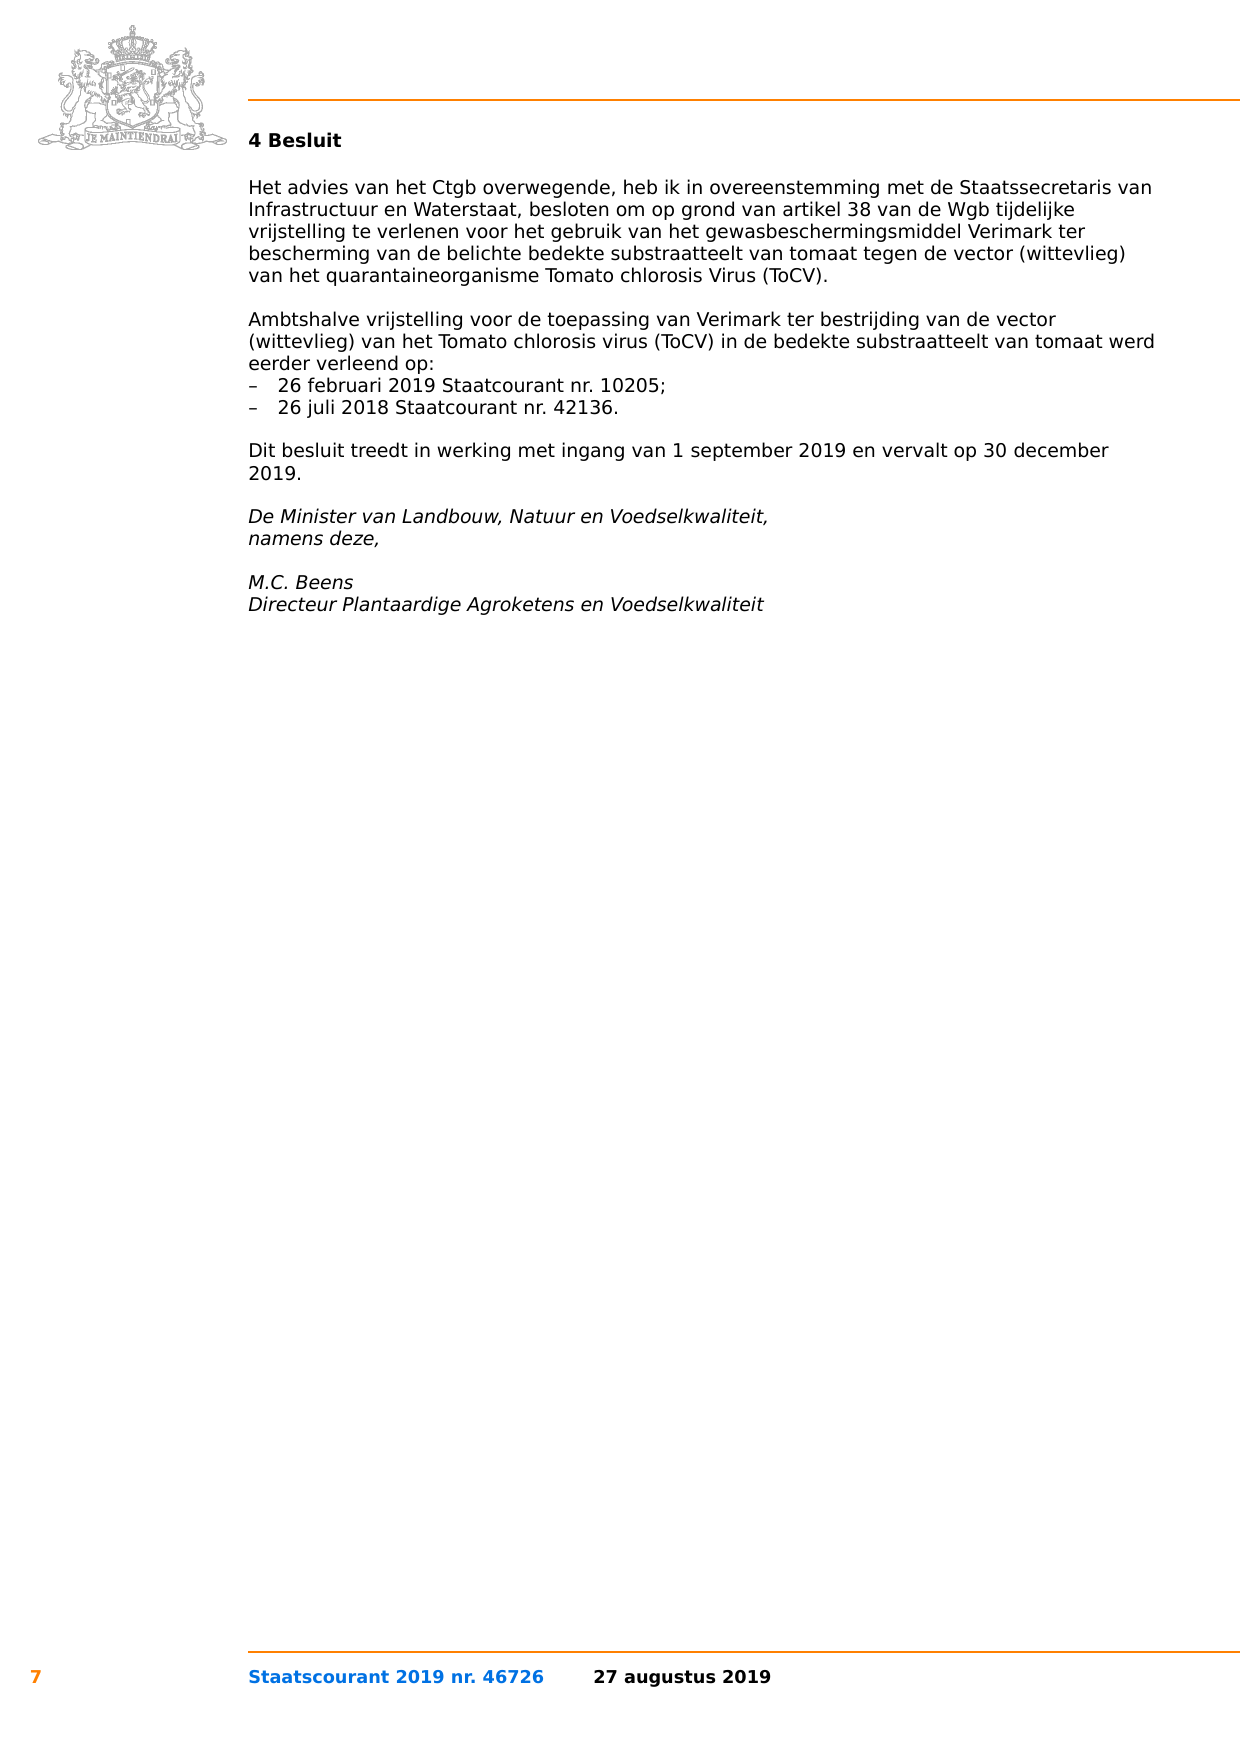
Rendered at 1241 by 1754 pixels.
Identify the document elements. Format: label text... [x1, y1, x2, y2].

text – 26 februari 2019 Staatcourant nr. 10205; [248, 374, 1163, 397]
subtitle 4 Besluit [248, 130, 1163, 152]
text De Minister van Landbouw, Natuur en Voedselkwaliteit, namens deze, M.C. Beens Directeur Plantaardige Agroketens en Voedselkwaliteit [248, 506, 1163, 616]
text Dit besluit treedt in werking met ingang van 1 september 2019 en vervalt op 30 december 2019. [248, 440, 1163, 484]
text – 26 juli 2018 Staatcourant nr. 42136. [248, 397, 1163, 418]
picture [38, 25, 227, 150]
text Het advies van het Ctgb overwegende, heb ik in overeenstemming met de Staatssecretaris van Infrastructuur en Waterstaat, besloten om op grond van artikel 38 van de Wgb tijdelijke vrijstelling te verlenen voor het gebruik van het gewasbeschermingsmiddel Verimark ter bescherming van de belichte bedekte substraatteelt van tomaat tegen de vector (wittevlieg) van het quarantaineorganisme Tomato chlorosis Virus (ToCV). [248, 177, 1163, 287]
text Ambtshalve vrijstelling voor de toepassing van Verimark ter bestrijding van de vector (wittevlieg) van het Tomato chlorosis virus (ToCV) in de bedekte substraatteelt van tomaat werd eerder verleend op: [248, 309, 1163, 374]
